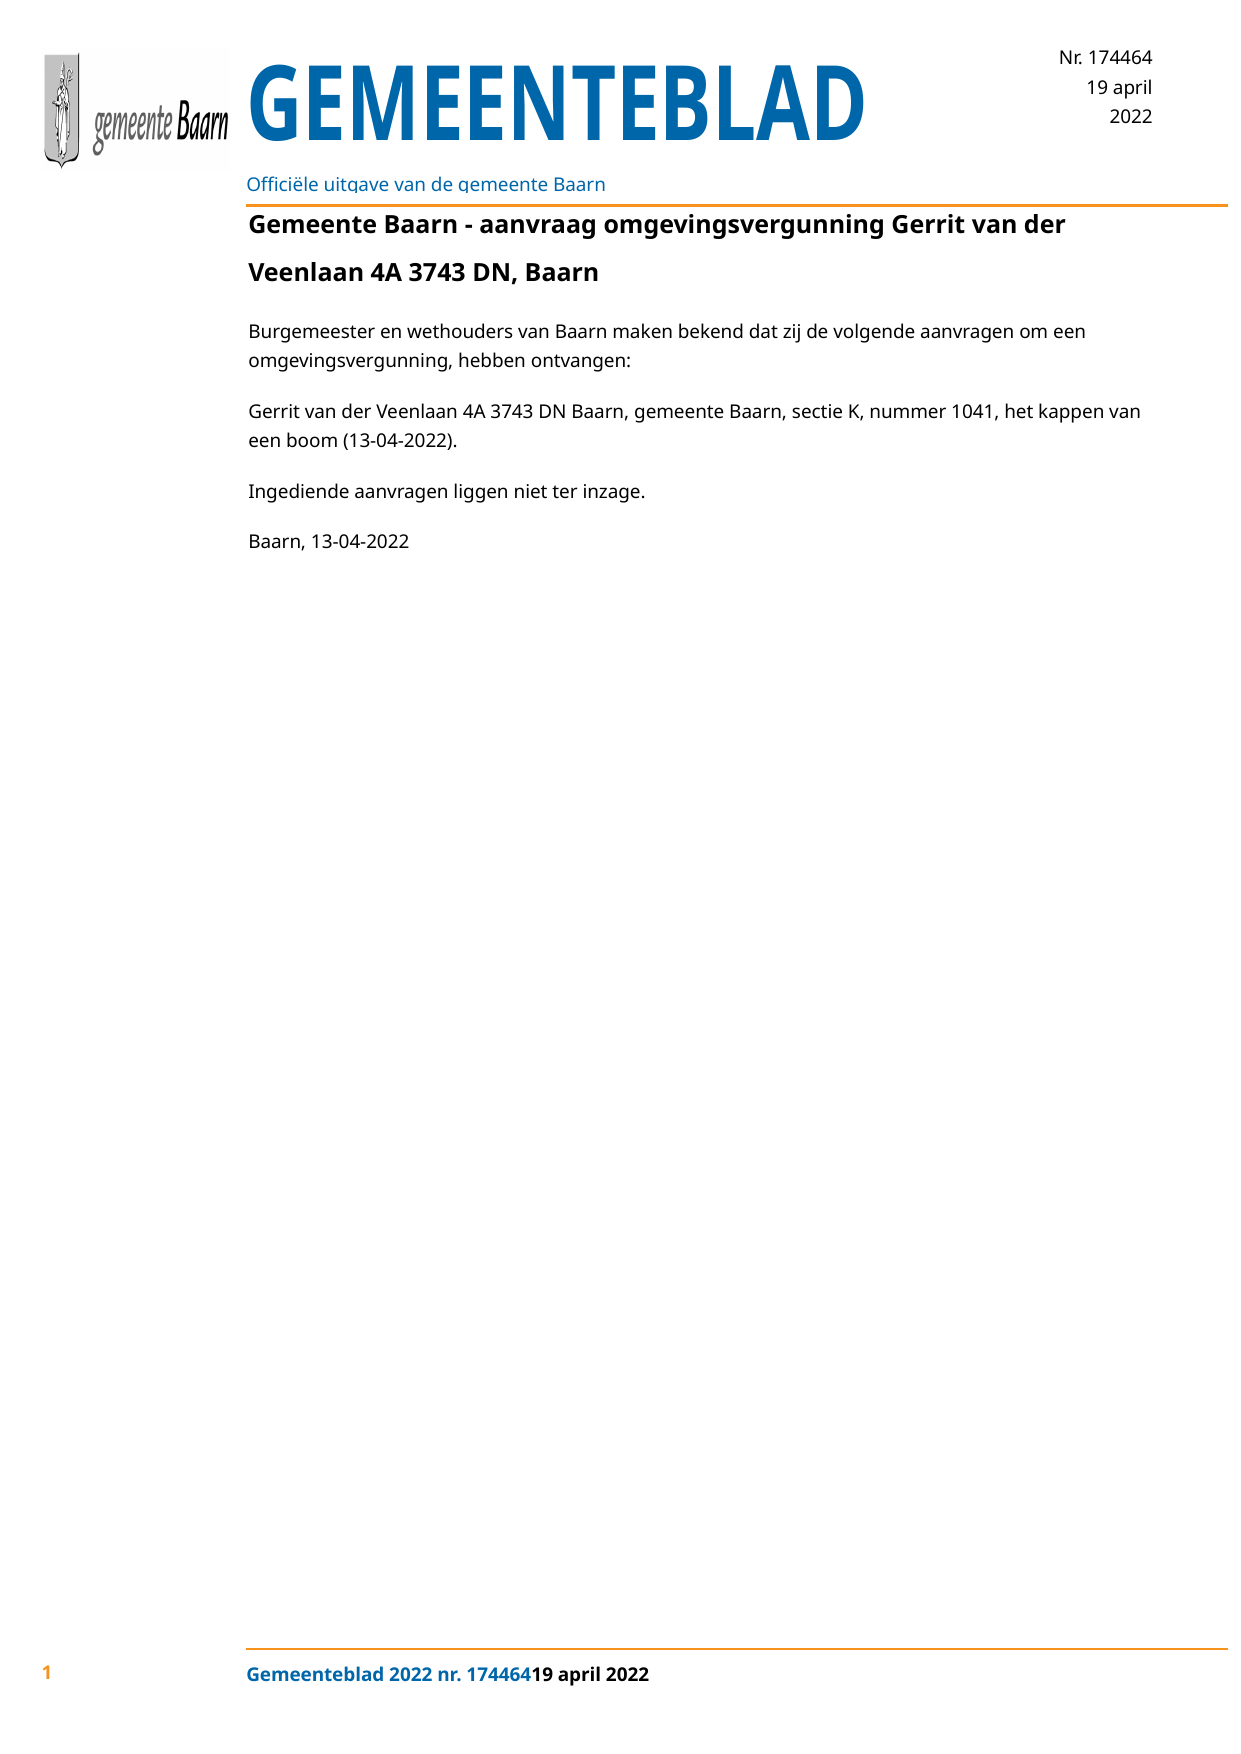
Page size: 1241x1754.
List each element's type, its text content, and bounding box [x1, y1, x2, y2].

picture [41, 47, 231, 172]
text Gerrit van der Veenlaan 4A 3743 DN Baarn, gemeente Baarn, sectie K, nummer 1041, het kappen van een boom (13-04-2022). [248, 398, 1152, 453]
text Ingediende aanvragen liggen niet ter inzage. [248, 478, 1152, 504]
text Baarn, 13-04-2022 [248, 528, 1152, 554]
text Gemeente Baarn - aanvraag omgevingsvergunning Gerrit van der Veenlaan 4A 3743 DN, Baarn [248, 207, 1152, 288]
text Burgemeester en wethouders van Baarn maken bekend dat zij de volgende aanvragen om een omgevingsvergunning, hebben ontvangen: [248, 318, 1152, 373]
